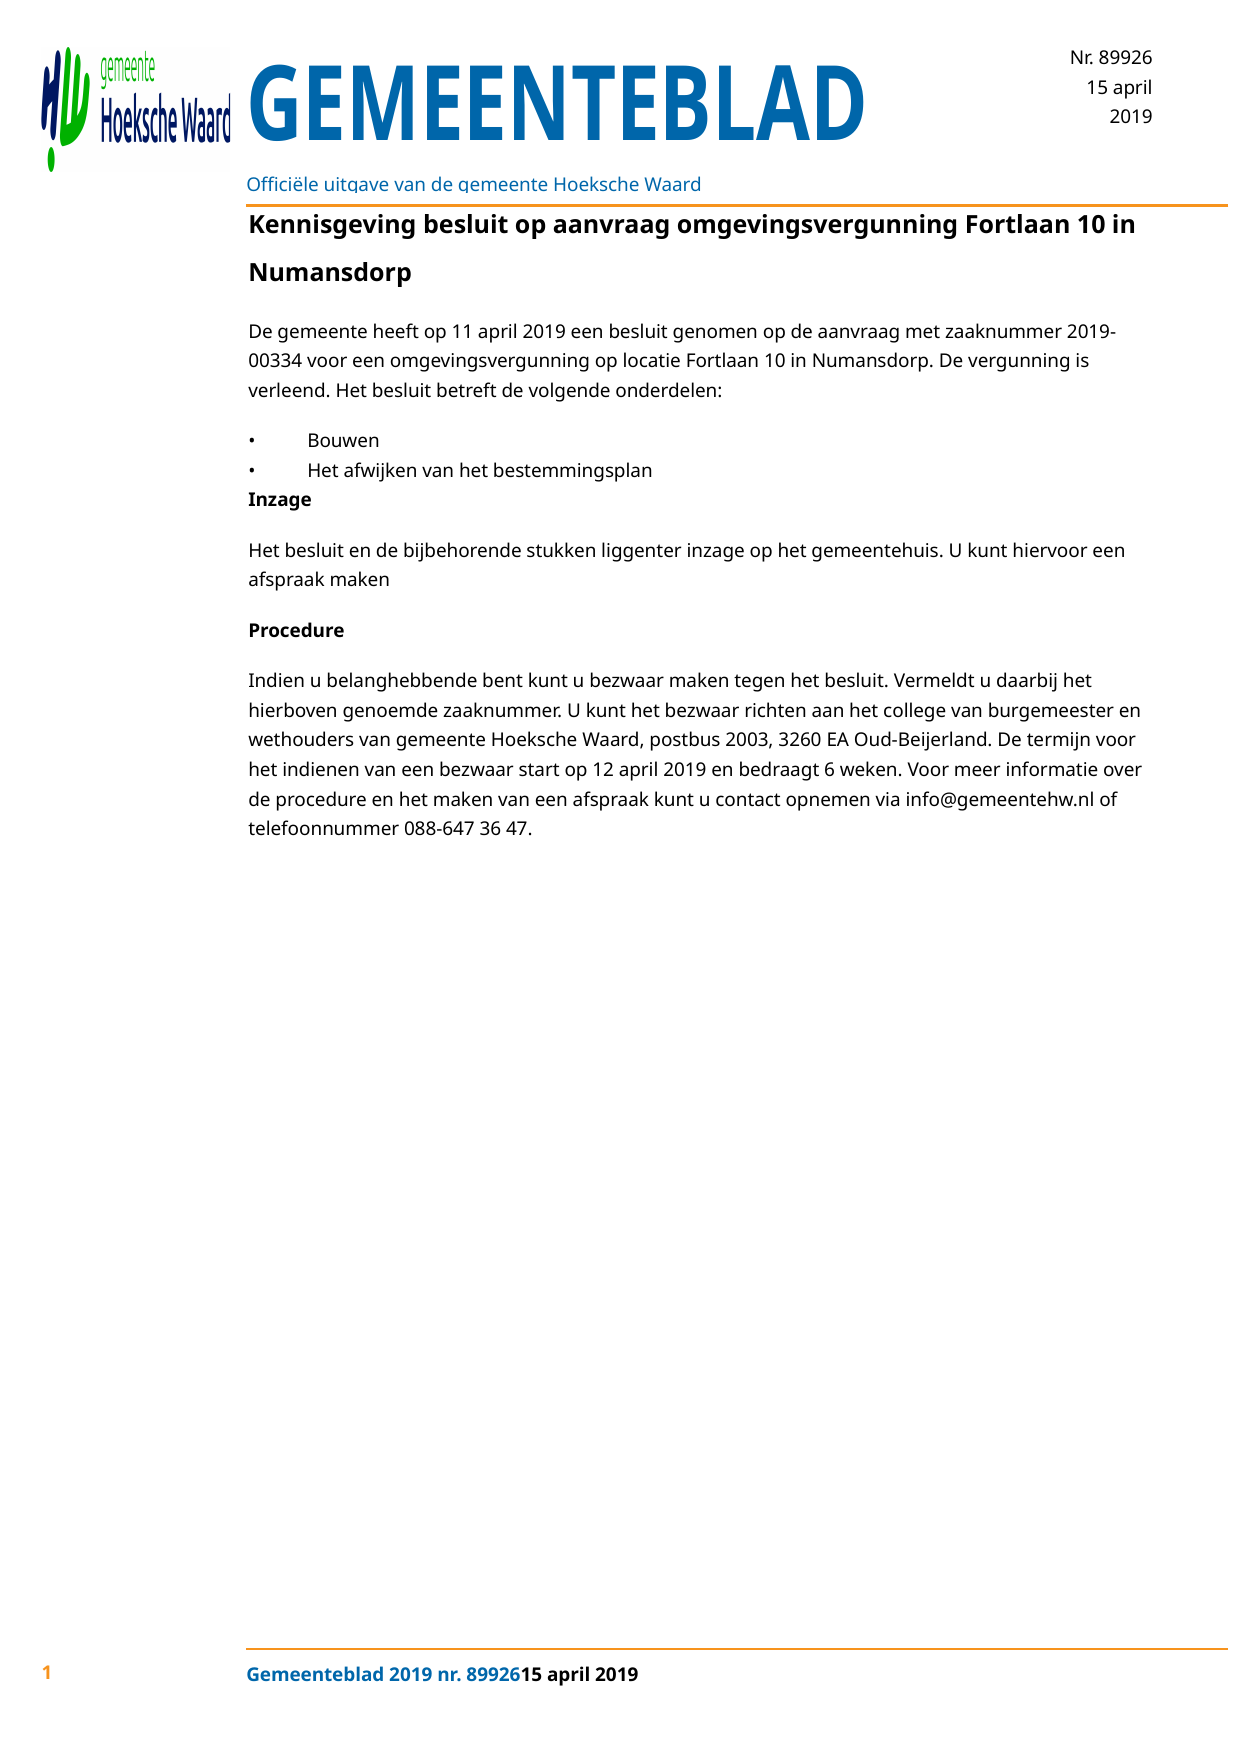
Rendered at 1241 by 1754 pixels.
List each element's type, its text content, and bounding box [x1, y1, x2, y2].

text Procedure [248, 617, 1152, 643]
text Indien u belanghebbende bent kunt u bezwaar maken tegen het besluit. Vermeldt u daarbij het hierboven genoemde zaaknummer. U kunt het bezwaar richten aan het college van burgemeester en wethouders van gemeente Hoeksche Waard, postbus 2003, 3260 EA Oud-Beijerland. De termijn voor het indienen van een bezwaar start op 12 april 2019 en bedraagt 6 weken. Voor meer informatie over de procedure en het maken van een afspraak kunt u contact opnemen via info@gemeentehw.nl of telefoonnummer 088-647 36 47. [248, 667, 1152, 841]
picture [41, 47, 231, 172]
text Inzage [248, 487, 1152, 512]
text Kennisgeving besluit op aanvraag omgevingsvergunning Fortlaan 10 in Numansdorp [248, 207, 1152, 288]
list Bouwen [248, 427, 1152, 453]
text Het besluit en de bijbehorende stukken liggenter inzage op het gemeentehuis. U kunt hiervoor een afspraak maken [248, 537, 1152, 592]
text De gemeente heeft op 11 april 2019 een besluit genomen op de aanvraag met zaaknummer 2019-00334 voor een omgevingsvergunning op locatie Fortlaan 10 in Numansdorp. De vergunning is verleend. Het besluit betreft de volgende onderdelen: [248, 318, 1152, 403]
list Het afwijken van het bestemmingsplan [248, 457, 1152, 483]
